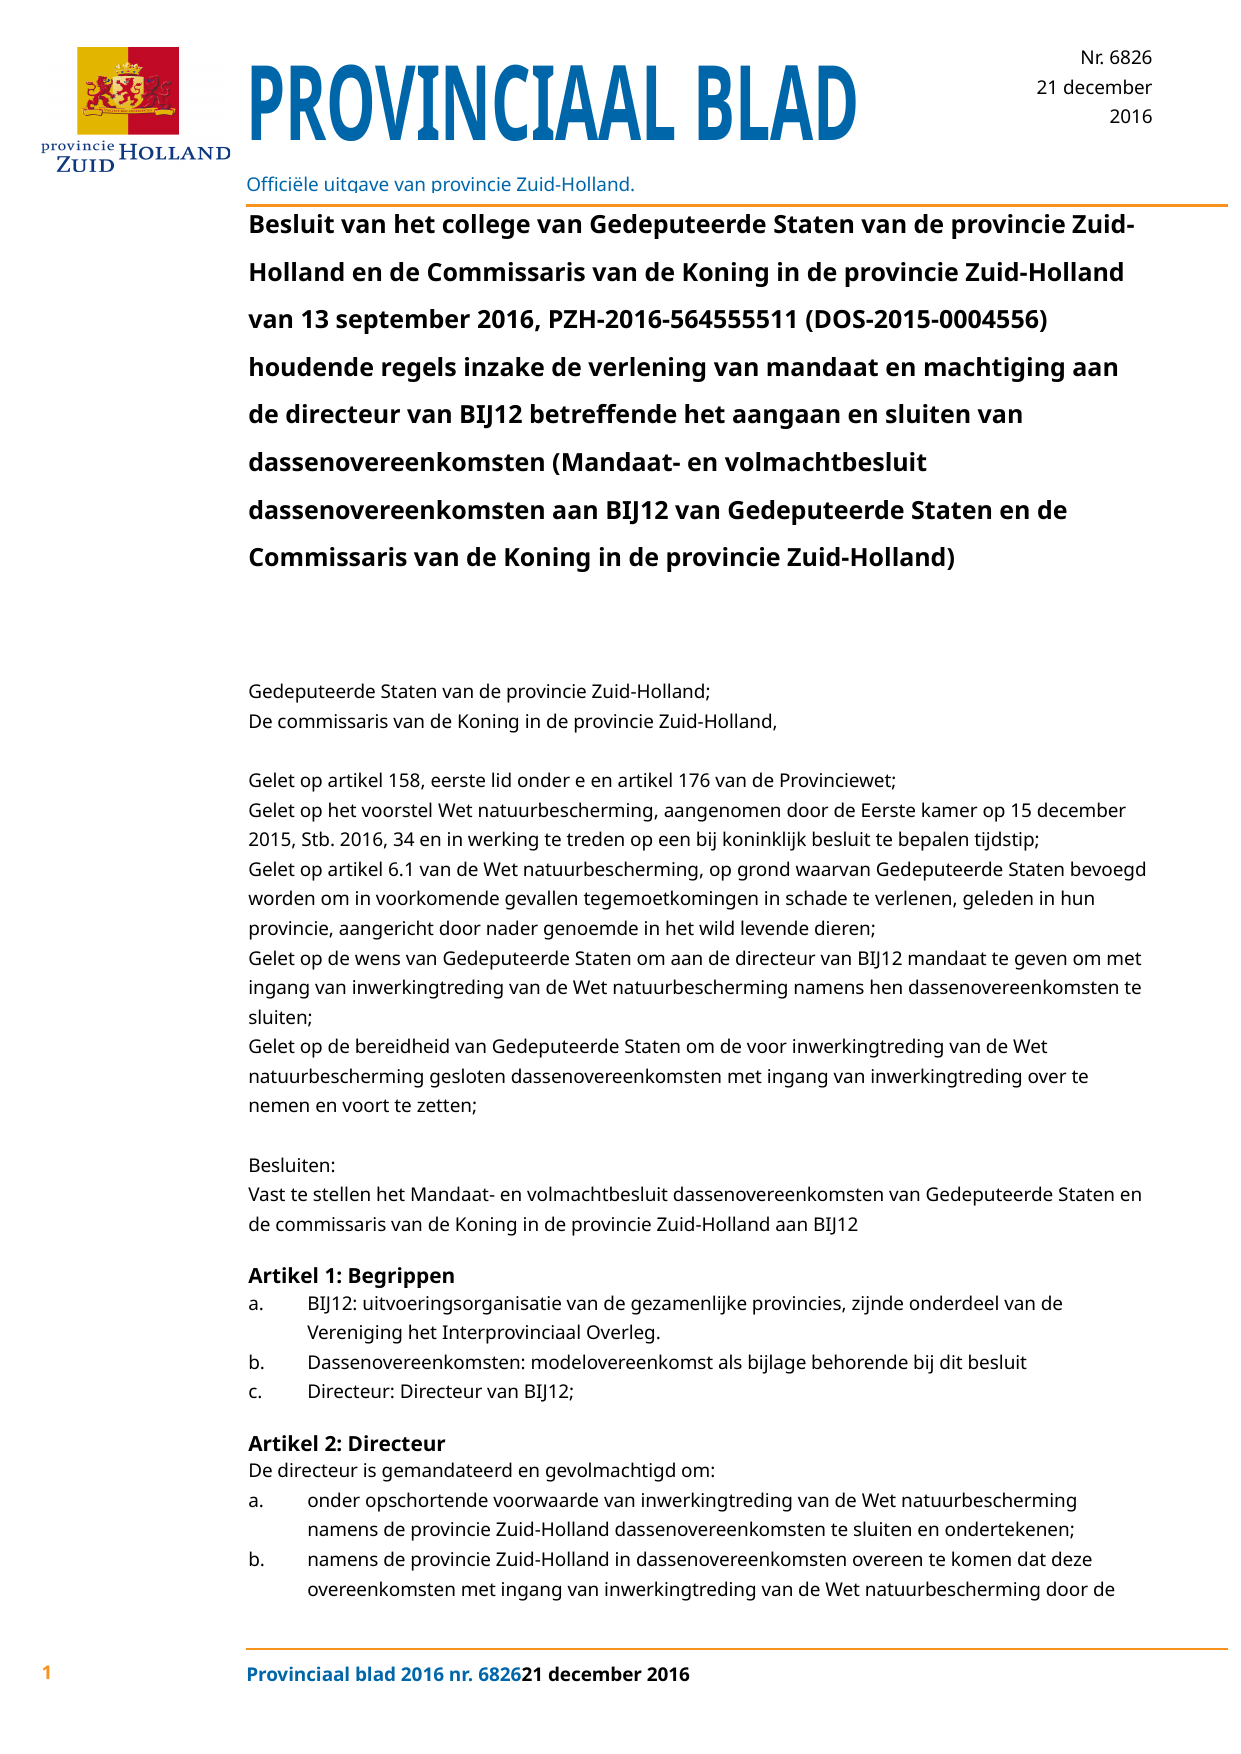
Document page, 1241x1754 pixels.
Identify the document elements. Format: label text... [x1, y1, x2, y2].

text Besluiten: [248, 1152, 1152, 1178]
list namens de provincie Zuid-Holland in dassenovereenkomsten overeen te komen dat deze overeenkomsten met ingang van inwerkingtreding van de Wet natuurbescherming door de [248, 1546, 1152, 1602]
list onder opschortende voorwaarde van inwerkingtreding van de Wet natuurbescherming namens de provincie Zuid-Holland dassenovereenkomsten te sluiten en ondertekenen; [248, 1487, 1152, 1542]
text Artikel 2: Directeur [248, 1429, 1152, 1457]
text Besluit van het college van Gedeputeerde Staten van de provincie Zuid-Holland en de Commissaris van de Koning in de provincie Zuid-Holland van 13 september 2016, PZH-2016-564555511 (DOS-2015-0004556) houdende regels inzake de verlening van mandaat en machtiging aan de directeur van BIJ12 betreffende het aangaan en sluiten van dassenovereenkomsten (Mandaat- en volmachtbesluit dassenovereenkomsten aan BIJ12 van Gedeputeerde Staten en de Commissaris van de Koning in de provincie Zuid-Holland) [248, 207, 1152, 574]
list Dassenovereenkomsten: modelovereenkomst als bijlage behorende bij dit besluit [248, 1349, 1152, 1375]
text Gelet op artikel 158, eerste lid onder e en artikel 176 van de Provinciewet; [248, 767, 1152, 793]
picture [41, 47, 231, 172]
list Directeur: Directeur van BIJ12; [248, 1379, 1152, 1404]
text Gelet op de wens van Gedeputeerde Staten om aan de directeur van BIJ12 mandaat te geven om met ingang van inwerkingtreding van de Wet natuurbescherming namens hen dassenovereenkomsten te sluiten; [248, 945, 1152, 1030]
text De directeur is gemandateerd en gevolmachtigd om: [248, 1457, 1152, 1483]
text Gelet op artikel 6.1 van de Wet natuurbescherming, op grond waarvan Gedeputeerde Staten bevoegd worden om in voorkomende gevallen tegemoetkomingen in schade te verlenen, geleden in hun provincie, aangericht door nader genoemde in het wild levende dieren; [248, 856, 1152, 941]
text De commissaris van de Koning in de provincie Zuid-Holland, [248, 708, 1152, 734]
text Vast te stellen het Mandaat- en volmachtbesluit dassenovereenkomsten van Gedeputeerde Staten en de commissaris van de Koning in de provincie Zuid-Holland aan BIJ12 [248, 1181, 1152, 1237]
list BIJ12: uitvoeringsorganisatie van de gezamenlijke provincies, zijnde onderdeel van de Vereniging het Interprovinciaal Overleg. [248, 1290, 1152, 1345]
text Artikel 1: Begrippen [248, 1261, 1152, 1290]
text Gelet op het voorstel Wet natuurbescherming, aangenomen door de Eerste kamer op 15 december 2015, Stb. 2016, 34 en in werking te treden op een bij koninklijk besluit te bepalen tijdstip; [248, 797, 1152, 852]
text Gelet op de bereidheid van Gedeputeerde Staten om de voor inwerkingtreding van de Wet natuurbescherming gesloten dassenovereenkomsten met ingang van inwerkingtreding over te nemen en voort te zetten; [248, 1033, 1152, 1118]
text Gedeputeerde Staten van de provincie Zuid-Holland; [248, 678, 1152, 704]
